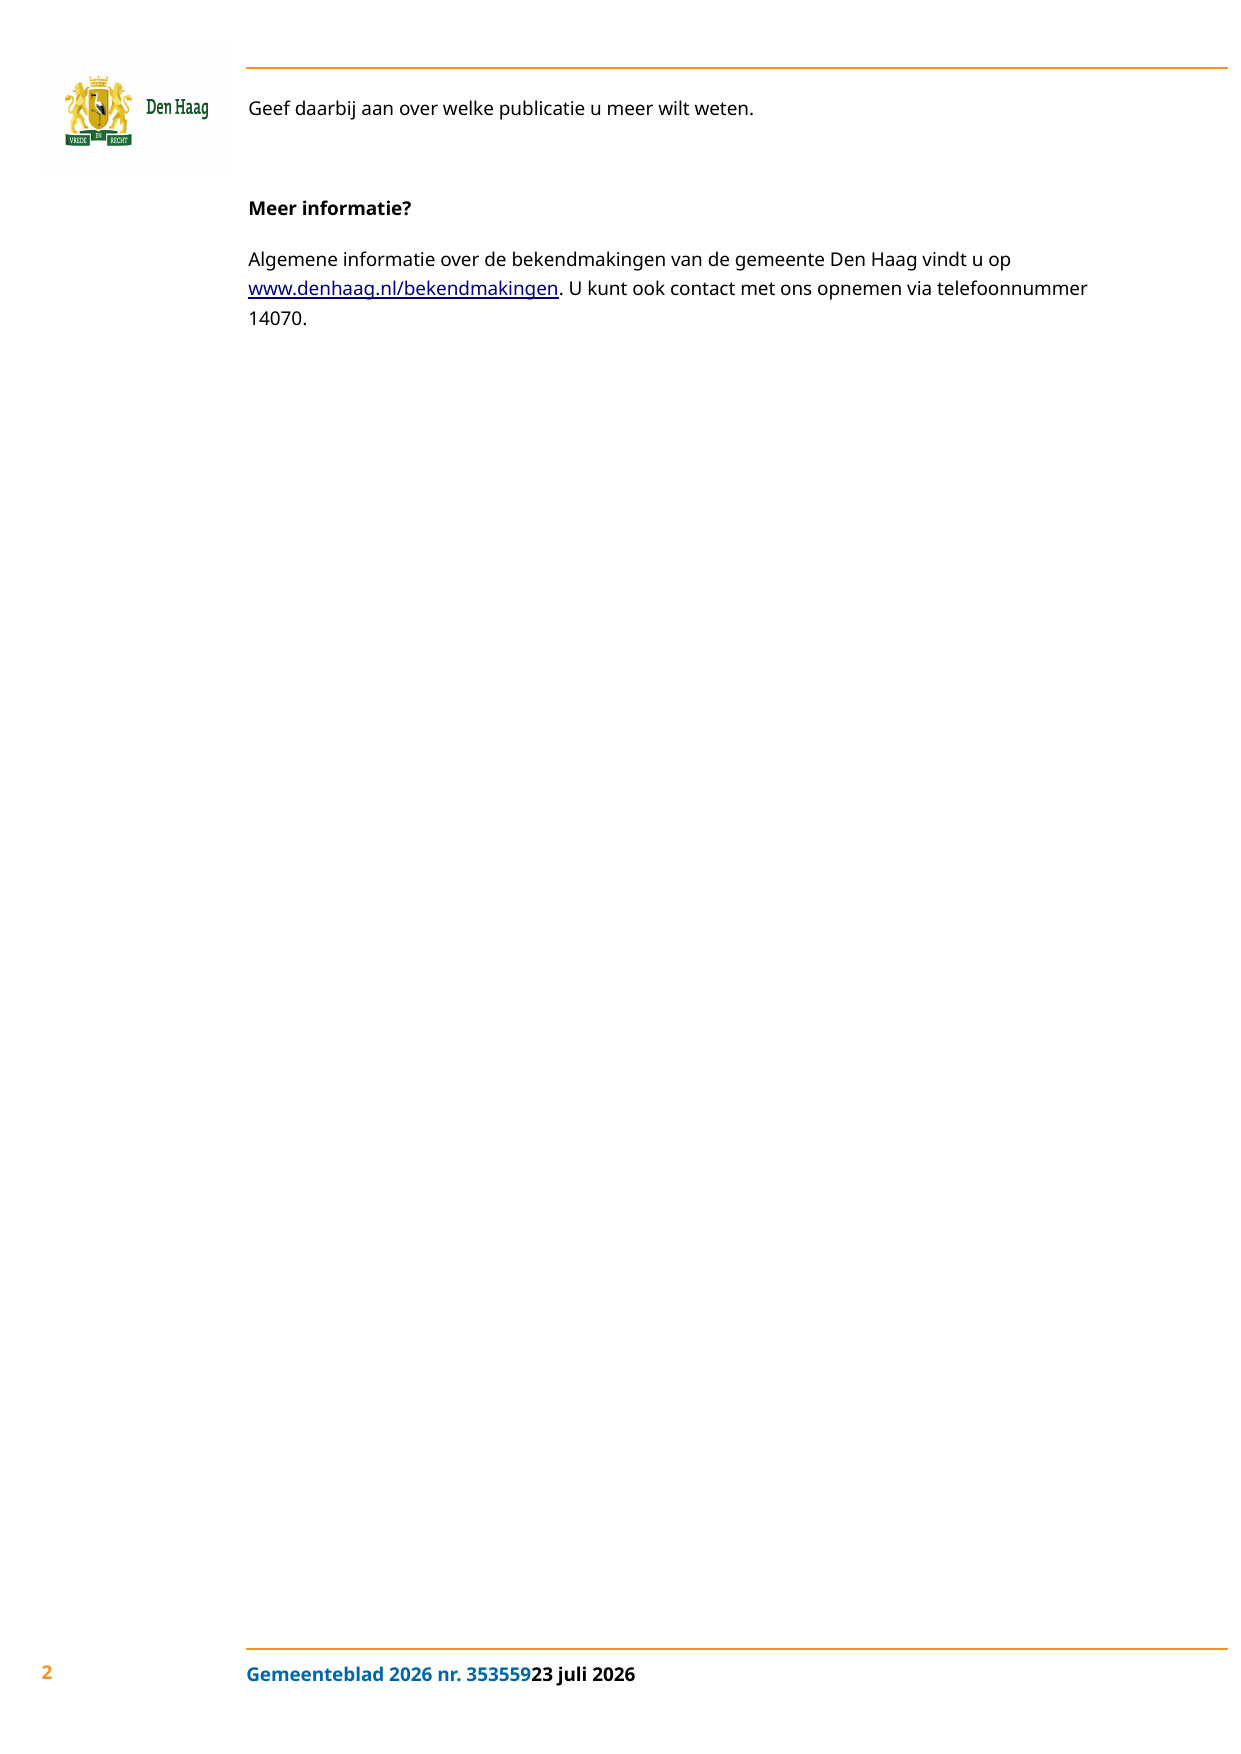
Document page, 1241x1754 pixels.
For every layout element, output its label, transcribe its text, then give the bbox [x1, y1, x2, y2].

text Geef daarbij aan over welke publicatie u meer wilt weten. [248, 95, 1152, 121]
text Algemene informatie over de bekendmakingen van de gemeente Den Haag vindt u op www.denhaag.nl/bekendmakingen. U kunt ook contact met ons opnemen via telefoonnummer 14070. [248, 246, 1152, 331]
text Meer informatie? [248, 196, 1152, 221]
picture [41, 47, 231, 172]
